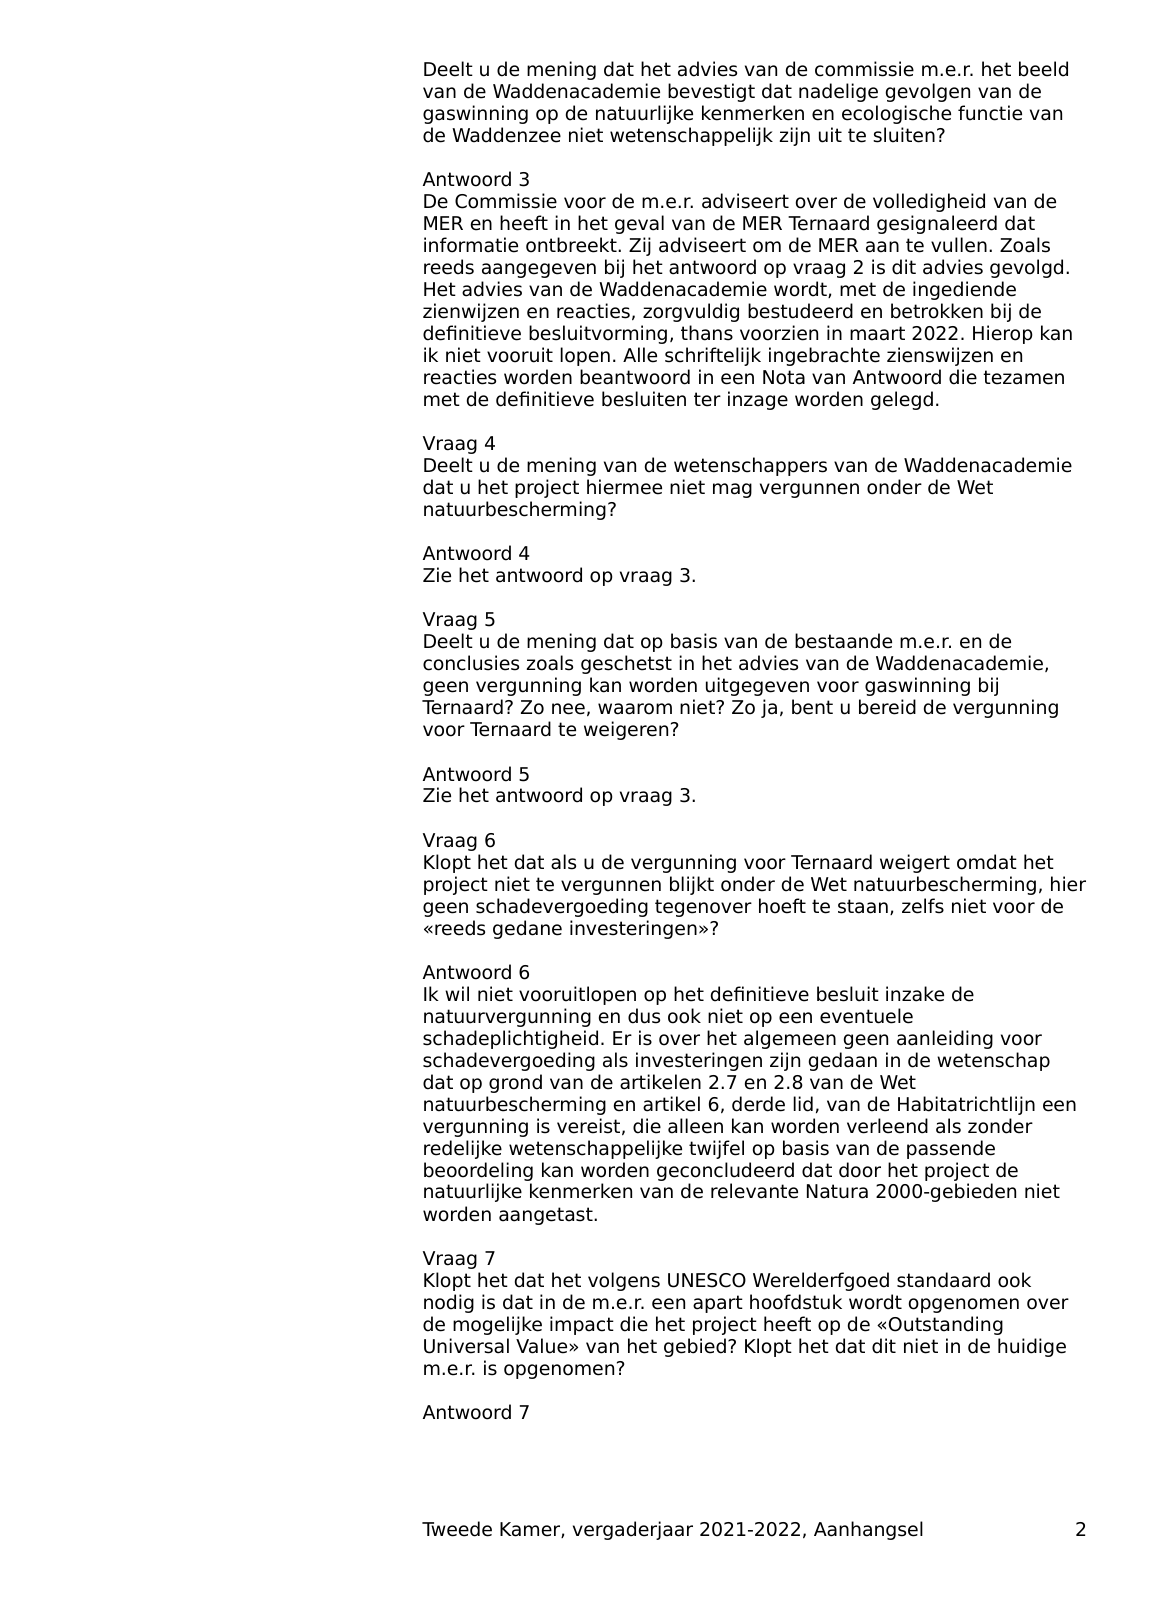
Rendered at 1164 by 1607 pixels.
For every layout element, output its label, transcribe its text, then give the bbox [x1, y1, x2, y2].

text Klopt het dat als u de vergunning voor Ternaard weigert omdat het project niet te vergunnen blijkt onder de Wet natuurbescherming, hier geen schadevergoeding tegenover hoeft te staan, zelfs niet voor de «reeds gedane investeringen»? [422, 852, 1087, 939]
text Antwoord 4 [422, 543, 1087, 565]
text Vraag 4 [422, 433, 1087, 455]
text Zie het antwoord op vraag 3. [422, 565, 1087, 587]
text Vraag 5 [422, 609, 1087, 631]
text Vraag 6 [422, 829, 1087, 852]
text Vraag 7 [422, 1248, 1087, 1269]
text Antwoord 3 [422, 169, 1087, 191]
text Zie het antwoord op vraag 3. [422, 785, 1087, 807]
text Ik wil niet vooruitlopen op het definitieve besluit inzake de natuurvergunning en dus ook niet op een eventuele schadeplichtigheid. Er is over het algemeen geen aanleiding voor schadevergoeding als investeringen zijn gedaan in de wetenschap dat op grond van de artikelen 2.7 en 2.8 van de Wet natuurbescherming en artikel 6, derde lid, van de Habitatrichtlijn een vergunning is vereist, die alleen kan worden verleend als zonder redelijke wetenschappelijke twijfel op basis van de passende beoordeling kan worden geconcludeerd dat door het project de natuurlijke kenmerken van de relevante Natura 2000-gebieden niet worden aangetast. [422, 984, 1087, 1225]
text Antwoord 5 [422, 763, 1087, 785]
text Antwoord 7 [422, 1402, 1087, 1424]
text Klopt het dat het volgens UNESCO Werelderfgoed standaard ook nodig is dat in de m.e.r. een apart hoofdstuk wordt opgenomen over de mogelijke impact die het project heeft op de «Outstanding Universal Value» van het gebied? Klopt het dat dit niet in de huidige m.e.r. is opgenomen? [422, 1269, 1087, 1379]
text Deelt u de mening dat op basis van de bestaande m.e.r. en de conclusies zoals geschetst in het advies van de Waddenacademie, geen vergunning kan worden uitgegeven voor gaswinning bij Ternaard? Zo nee, waarom niet? Zo ja, bent u bereid de vergunning voor Ternaard te weigeren? [422, 631, 1087, 741]
text Deelt u de mening dat het advies van de commissie m.e.r. het beeld van de Waddenacademie bevestigt dat nadelige gevolgen van de gaswinning op de natuurlijke kenmerken en ecologische functie van de Waddenzee niet wetenschappelijk zijn uit te sluiten? [422, 59, 1087, 147]
text De Commissie voor de m.e.r. adviseert over de volledigheid van de MER en heeft in het geval van de MER Ternaard gesignaleerd dat informatie ontbreekt. Zij adviseert om de MER aan te vullen. Zoals reeds aangegeven bij het antwoord op vraag 2 is dit advies gevolgd. Het advies van de Waddenacademie wordt, met de ingediende zienwijzen en reacties, zorgvuldig bestudeerd en betrokken bij de definitieve besluitvorming, thans voorzien in maart 2022. Hierop kan ik niet vooruit lopen. Alle schriftelijk ingebrachte zienswijzen en reacties worden beantwoord in een Nota van Antwoord die tezamen met de definitieve besluiten ter inzage worden gelegd. [422, 191, 1087, 411]
text Antwoord 6 [422, 962, 1087, 984]
text Deelt u de mening van de wetenschappers van de Waddenacademie dat u het project hiermee niet mag vergunnen onder de Wet natuurbescherming? [422, 455, 1087, 521]
